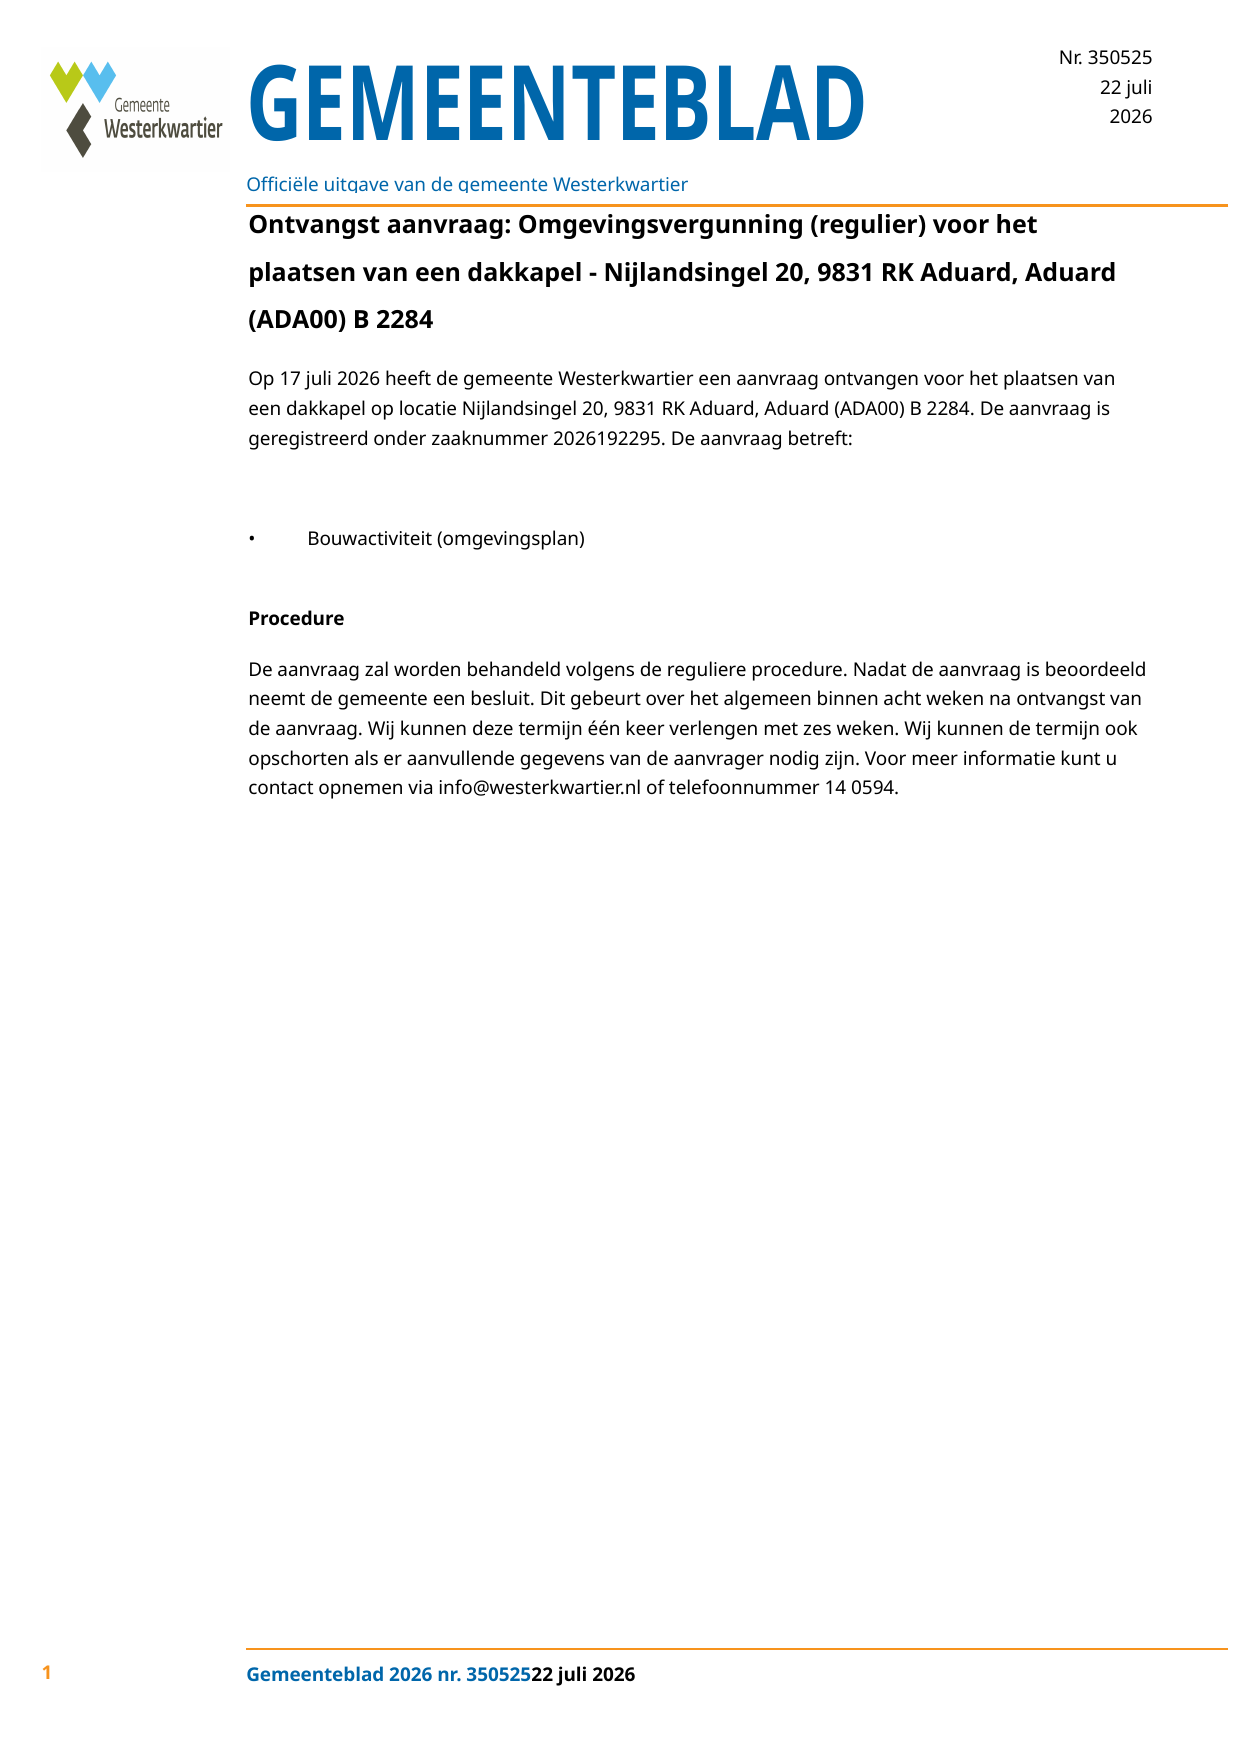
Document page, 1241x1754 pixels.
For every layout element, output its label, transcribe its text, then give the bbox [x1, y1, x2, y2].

picture [41, 47, 231, 172]
text De aanvraag zal worden behandeld volgens de reguliere procedure. Nadat de aanvraag is beoordeeld neemt de gemeente een besluit. Dit gebeurt over het algemeen binnen acht weken na ontvangst van de aanvraag. Wij kunnen deze termijn één keer verlengen met zes weken. Wij kunnen de termijn ook opschorten als er aanvullende gegevens van de aanvrager nodig zijn. Voor meer informatie kunt u contact opnemen via info@westerkwartier.nl of telefoonnummer 14 0594. [248, 656, 1152, 800]
text Op 17 juli 2026 heeft de gemeente Westerkwartier een aanvraag ontvangen voor het plaatsen van een dakkapel op locatie Nijlandsingel 20, 9831 RK Aduard, Aduard (ADA00) B 2284. De aanvraag is geregistreerd onder zaaknummer 2026192295. De aanvraag betreft: [248, 366, 1152, 450]
text Procedure [248, 606, 1152, 631]
list Bouwactiviteit (omgevingsplan) [248, 526, 1152, 551]
text Ontvangst aanvraag: Omgevingsvergunning (regulier) voor het plaatsen van een dakkapel - Nijlandsingel 20, 9831 RK Aduard, Aduard (ADA00) B 2284 [248, 207, 1152, 336]
